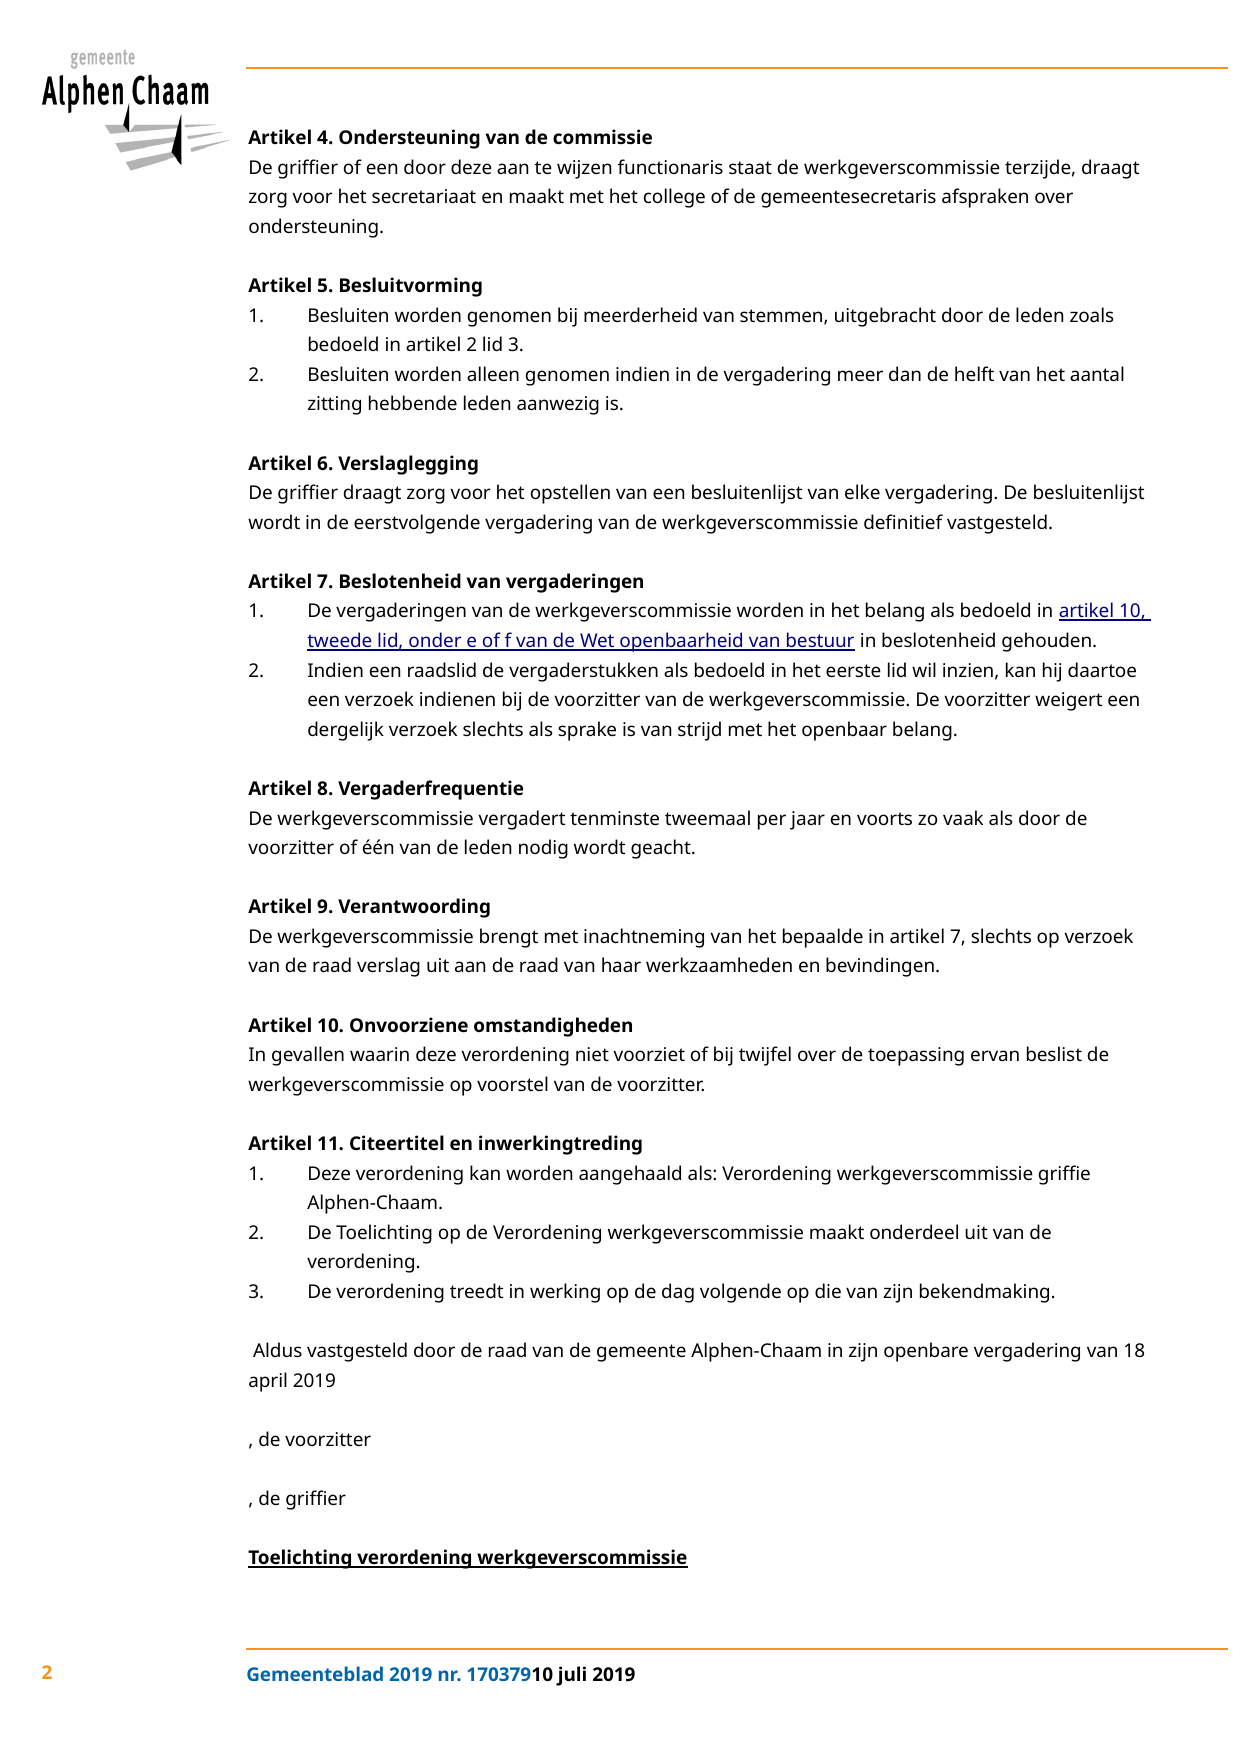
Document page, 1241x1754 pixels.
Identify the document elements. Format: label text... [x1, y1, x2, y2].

text Artikel 5. Besluitvorming [248, 272, 1152, 298]
text De werkgeverscommissie vergadert tenminste tweemaal per jaar en voorts zo vaak als door de voorzitter of één van de leden nodig wordt geacht. [248, 805, 1152, 860]
text De griffier of een door deze aan te wijzen functionaris staat de werkgeverscommissie terzijde, draagt zorg voor het secretariaat en maakt met het college of de gemeentesecretaris afspraken over ondersteuning. [248, 154, 1152, 239]
text Artikel 10. Onvoorziene omstandigheden [248, 1012, 1152, 1038]
list Deze verordening kan worden aangehaald als: Verordening werkgeverscommissie griffie Alphen-Chaam. [248, 1160, 1152, 1215]
picture [41, 47, 231, 172]
list De verordening treedt in werking op de dag volgende op die van zijn bekendmaking. [248, 1278, 1152, 1304]
list Besluiten worden genomen bij meerderheid van stemmen, uitgebracht door de leden zoals bedoeld in artikel 2 lid 3. [248, 302, 1152, 357]
list De Toelichting op de Verordening werkgeverscommissie maakt onderdeel uit van de verordening. [248, 1219, 1152, 1274]
text De werkgeverscommissie brengt met inachtneming van het bepaalde in artikel 7, slechts op verzoek van de raad verslag uit aan de raad van haar werkzaamheden en bevindingen. [248, 923, 1152, 978]
text , de voorzitter [248, 1426, 1152, 1452]
text , de griffier [248, 1485, 1152, 1511]
text Artikel 9. Verantwoording [248, 893, 1152, 919]
text In gevallen waarin deze verordening niet voorziet of bij twijfel over de toepassing ervan beslist de werkgeverscommissie op voorstel van de voorzitter. [248, 1041, 1152, 1097]
list De vergaderingen van de werkgeverscommissie worden in het belang als bedoeld in artikel 10, tweede lid, onder e of f van de Wet openbaarheid van bestuur in beslotenheid gehouden. [248, 598, 1152, 653]
list Indien een raadslid de vergaderstukken als bedoeld in het eerste lid wil inzien, kan hij daartoe een verzoek indienen bij de voorzitter van de werkgeverscommissie. De voorzitter weigert een dergelijk verzoek slechts als sprake is van strijd met het openbaar belang. [248, 657, 1152, 742]
text Artikel 7. Beslotenheid van vergaderingen [248, 568, 1152, 594]
text De griffier draagt zorg voor het opstellen van een besluitenlijst van elke vergadering. De besluitenlijst wordt in de eerstvolgende vergadering van de werkgeverscommissie definitief vastgesteld. [248, 479, 1152, 535]
text Artikel 8. Vergaderfrequentie [248, 775, 1152, 801]
list Besluiten worden alleen genomen indien in de vergadering meer dan de helft van het aantal zitting hebbende leden aanwezig is. [248, 361, 1152, 416]
text Aldus vastgesteld door de raad van de gemeente Alphen-Chaam in zijn openbare vergadering van 18 april 2019 [248, 1337, 1152, 1393]
text Artikel 11. Citeertitel en inwerkingtreding [248, 1130, 1152, 1156]
text Toelichting verordening werkgeverscommissie [248, 1544, 1152, 1570]
text Artikel 4. Ondersteuning van de commissie [248, 124, 1152, 150]
text Artikel 6. Verslaglegging [248, 450, 1152, 476]
